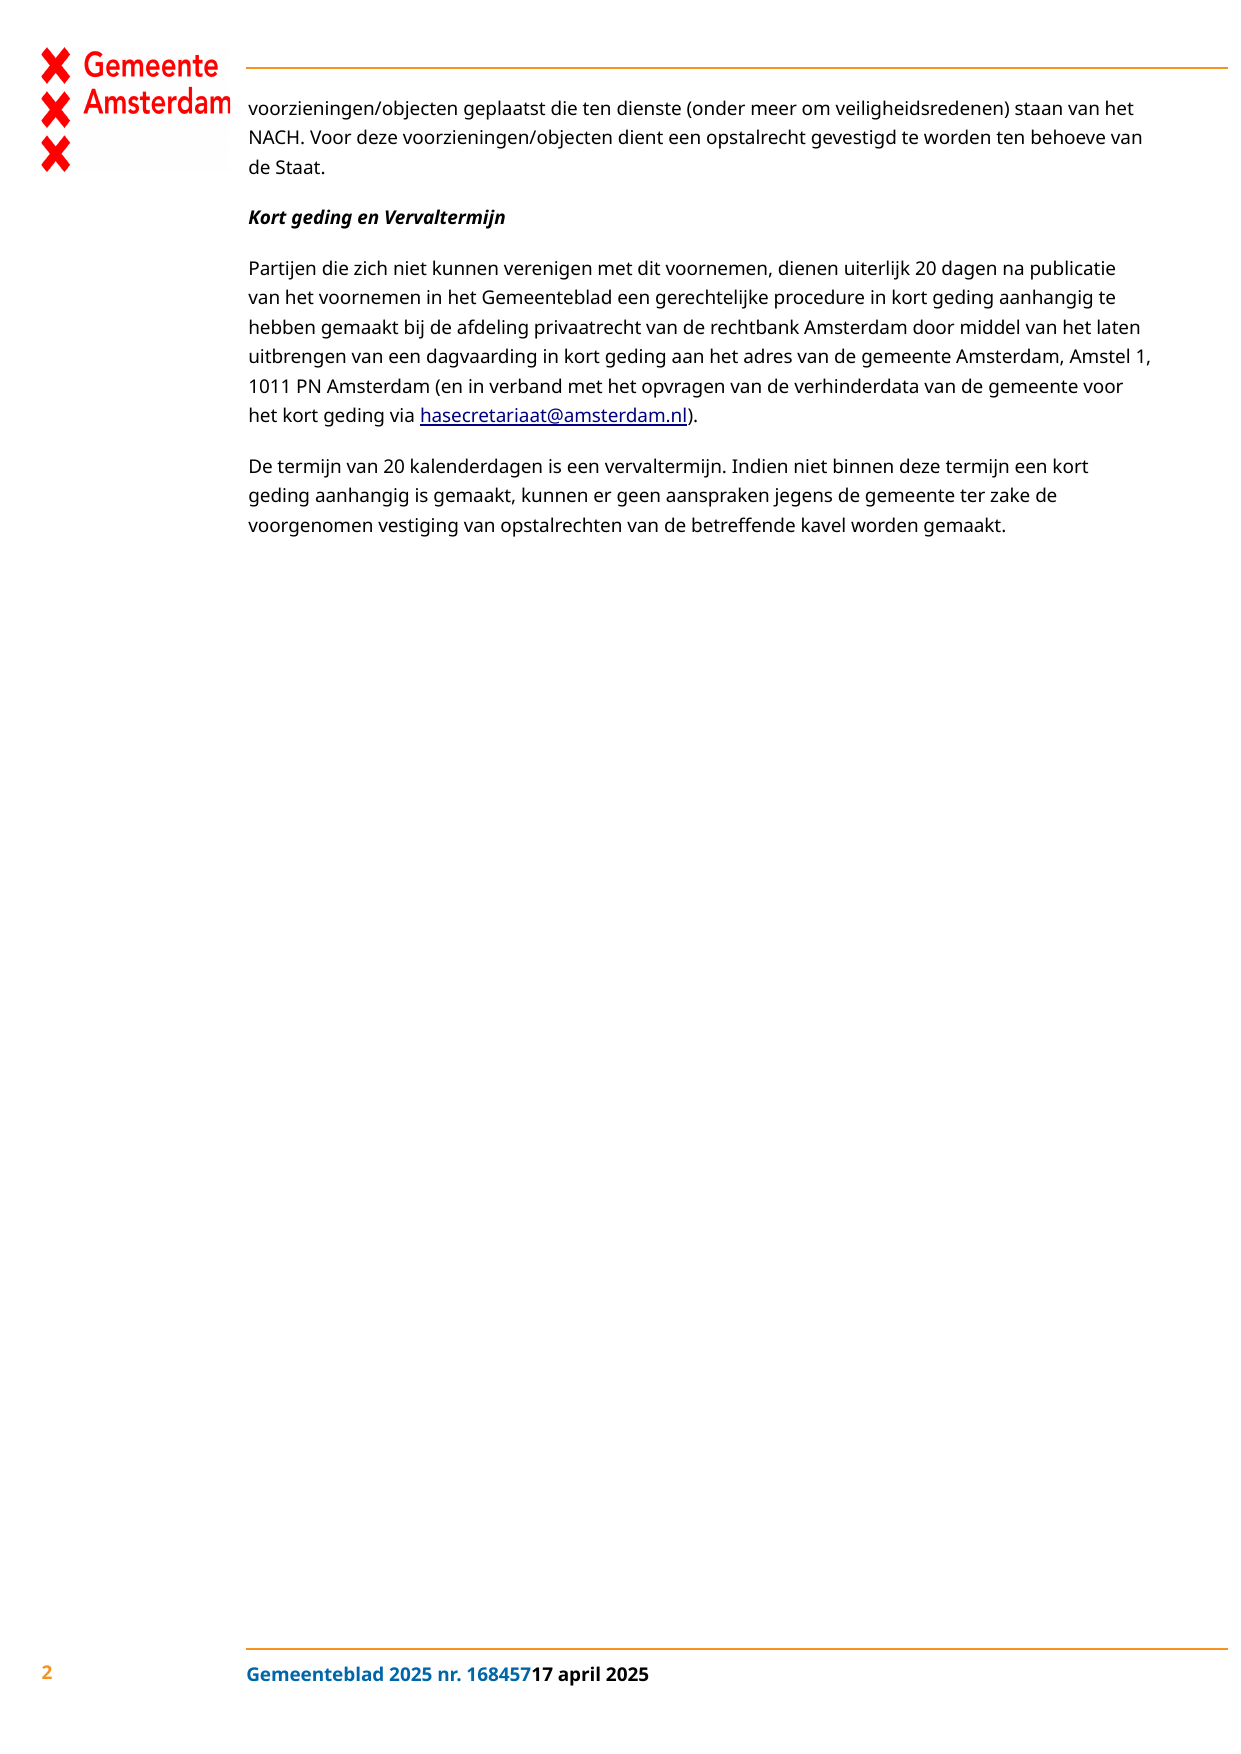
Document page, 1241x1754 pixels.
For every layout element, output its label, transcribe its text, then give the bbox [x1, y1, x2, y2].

text voorzieningen/objecten geplaatst die ten dienste (onder meer om veiligheidsredenen) staan van het NACH. Voor deze voorzieningen/objecten dient een opstalrecht gevestigd te worden ten behoeve van de Staat. [248, 95, 1152, 180]
text Partijen die zich niet kunnen verenigen met dit voornemen, dienen uiterlijk 20 dagen na publicatie van het voornemen in het Gemeenteblad een gerechtelijke procedure in kort geding aanhangig te hebben gemaakt bij de afdeling privaatrecht van de rechtbank Amsterdam door middel van het laten uitbrengen van een dagvaarding in kort geding aan het adres van de gemeente Amsterdam, Amstel 1, 1011 PN Amsterdam (en in verband met het opvragen van de verhinderdata van de gemeente voor het kort geding via hasecretariaat@amsterdam.nl). [248, 255, 1152, 428]
text Kort geding en Vervaltermijn [248, 204, 1152, 230]
picture [41, 47, 231, 172]
text De termijn van 20 kalenderdagen is een vervaltermijn. Indien niet binnen deze termijn een kort geding aanhangig is gemaakt, kunnen er geen aanspraken jegens de gemeente ter zake de voorgenomen vestiging van opstalrechten van de betreffende kavel worden gemaakt. [248, 453, 1152, 538]
